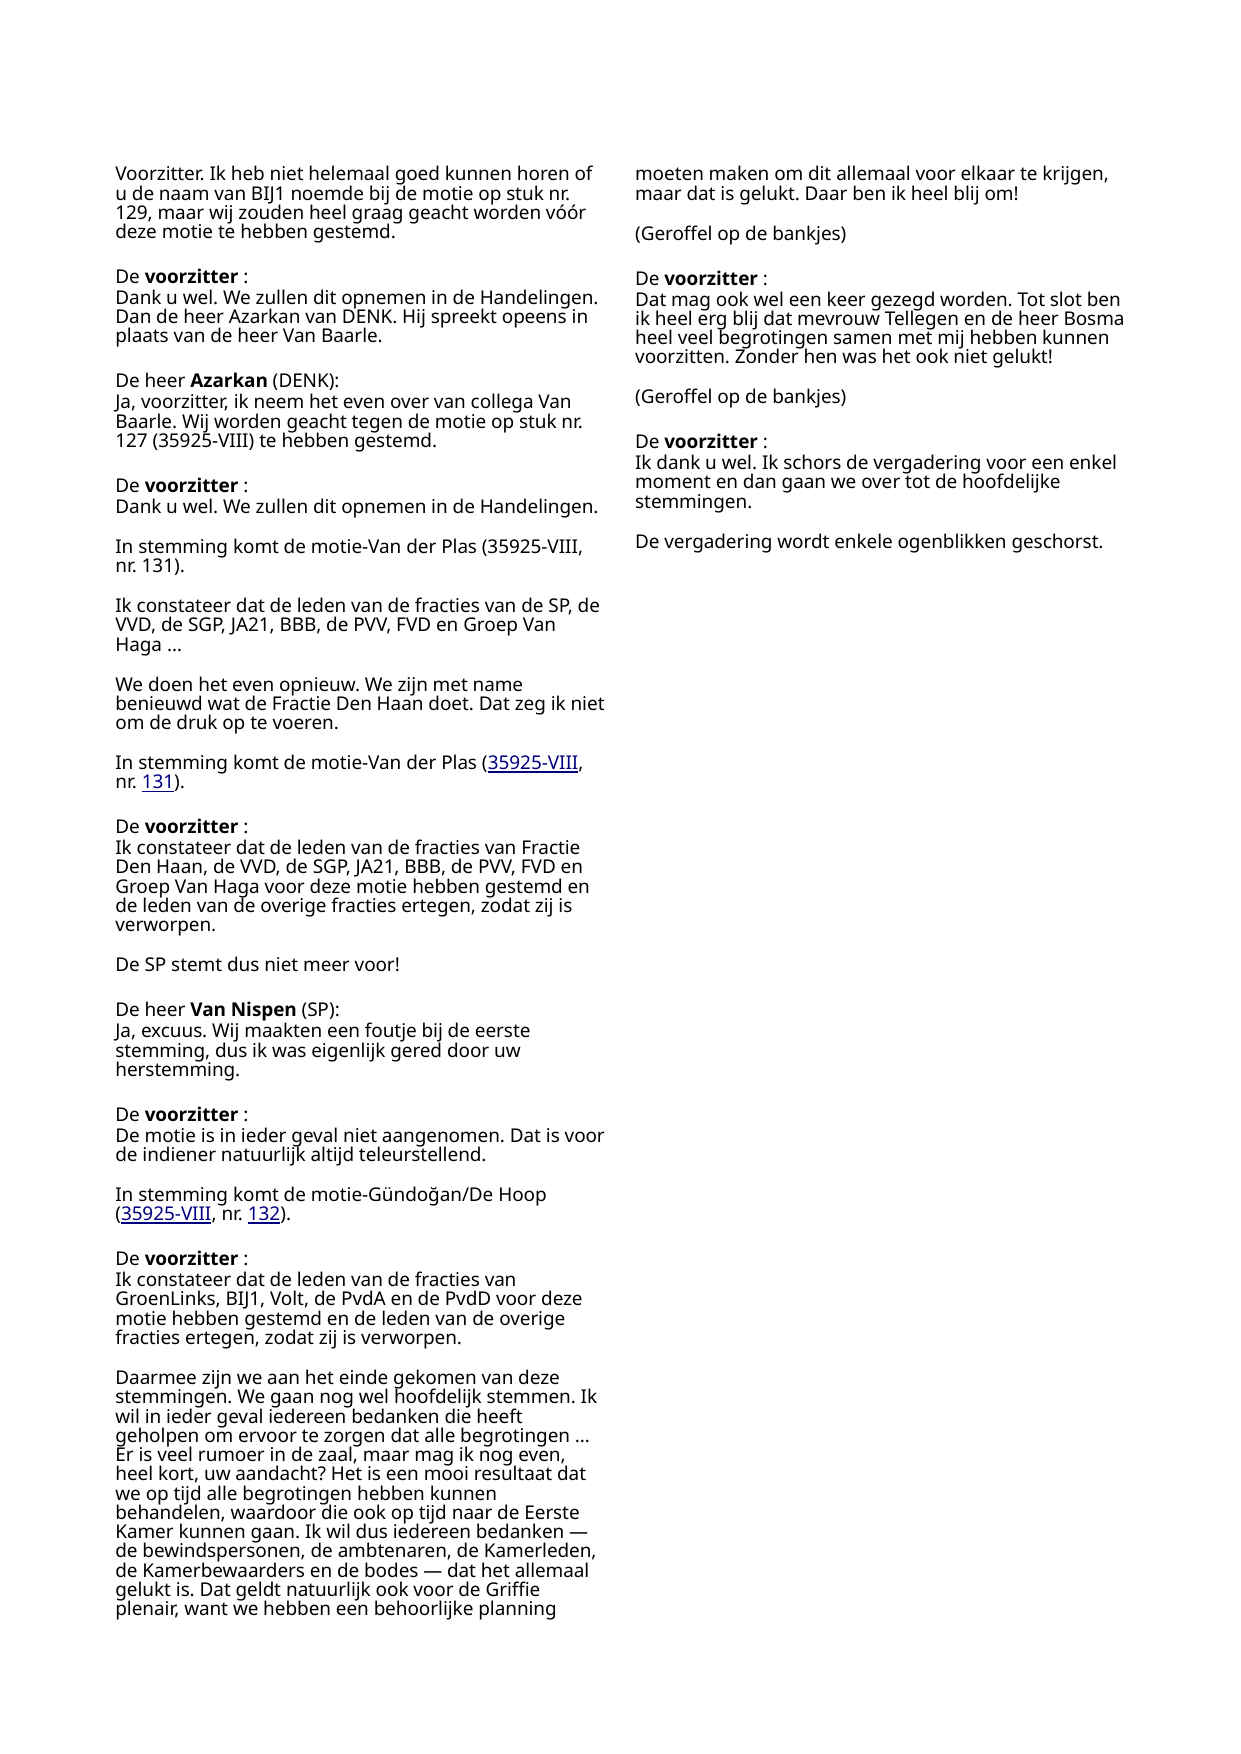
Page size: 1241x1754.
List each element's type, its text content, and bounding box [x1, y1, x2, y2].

text De voorzitter : [115, 472, 605, 498]
text De SP stemt dus niet meer voor! [115, 956, 605, 976]
text De voorzitter : [115, 1101, 605, 1127]
text We doen het even opnieuw. We zijn met name benieuwd wat de Fractie Den Haan doet. Dat zeg ik niet om de druk op te voeren. [115, 676, 605, 733]
text Daarmee zijn we aan het einde gekomen van deze stemmingen. We gaan nog wel hoofdelijk stemmen. Ik wil in ieder geval iedereen bedanken die heeft geholpen om ervoor te zorgen dat alle begrotingen … Er is veel rumoer in de zaal, maar mag ik nog even, heel kort, uw aandacht? Het is een mooi resultaat dat we op tijd alle begrotingen hebben kunnen behandelen, waardoor die ook op tijd naar de Eerste Kamer kunnen gaan. Ik wil dus iedereen bedanken — de bewindspersonen, de ambtenaren, de Kamerleden, de Kamerbewaarders en de bodes — dat het allemaal gelukt is. Dat geldt natuurlijk ook voor de Griffie plenair, want we hebben een behoorlijke planning [115, 1369, 605, 1619]
text Ik constateer dat de leden van de fracties van GroenLinks, BIJ1, Volt, de PvdA en de PvdD voor deze motie hebben gestemd en de leden van de overige fracties ertegen, zodat zij is verworpen. [115, 1271, 605, 1348]
text Ja, voorzitter, ik neem het even over van collega Van Baarle. Wij worden geacht tegen de motie op stuk nr. 127 (35925-VIII) te hebben gestemd. [115, 393, 605, 451]
text Ik constateer dat de leden van de fracties van de SP, de VVD, de SGP, JA21, BBB, de PVV, FVD en Groep Van Haga … [115, 597, 605, 655]
text In stemming komt de motie-Van der Plas (35925-VIII, nr. 131). [115, 538, 605, 576]
text De vergadering wordt enkele ogenblikken geschorst. [635, 533, 1125, 552]
text In stemming komt de motie-Gündoğan/De Hoop (35925-VIII, nr. 132). [115, 1186, 605, 1224]
text De heer Azarkan (DENK): [115, 368, 605, 393]
text De voorzitter : [115, 1245, 605, 1271]
text Ik constateer dat de leden van de fracties van Fractie Den Haan, de VVD, de SGP, JA21, BBB, de PVV, FVD en Groep Van Haga voor deze motie hebben gestemd en de leden van de overige fracties ertegen, zodat zij is verworpen. [115, 839, 605, 936]
text De heer Van Nispen (SP): [115, 997, 605, 1022]
text Ja, excuus. Wij maakten een foutje bij de eerste stemming, dus ik was eigenlijk gered door uw herstemming. [115, 1022, 605, 1080]
text De voorzitter : [115, 263, 605, 289]
text In stemming komt de motie-Van der Plas (35925-VIII, nr. 131). [115, 754, 605, 793]
text De motie is in ieder geval niet aangenomen. Dat is voor de indiener natuurlijk altijd teleurstellend. [115, 1127, 605, 1165]
text Ik dank u wel. Ik schors de vergadering voor een enkel moment en dan gaan we over tot de hoofdelijke stemmingen. [635, 454, 1125, 512]
text (Geroffel op de bankjes) [635, 225, 1125, 244]
text Voorzitter. Ik heb niet helemaal goed kunnen horen of u de naam van BIJ1 noemde bij de motie op stuk nr. 129, maar wij zouden heel graag geacht worden vóór deze motie te hebben gestemd. [115, 165, 605, 242]
text Dank u wel. We zullen dit opnemen in de Handelingen. Dan de heer Azarkan van DENK. Hij spreekt opeens in plaats van de heer Van Baarle. [115, 289, 605, 347]
text De voorzitter : [635, 265, 1125, 291]
text Dank u wel. We zullen dit opnemen in de Handelingen. [115, 498, 605, 517]
text (Geroffel op de bankjes) [635, 388, 1125, 408]
text moeten maken om dit allemaal voor elkaar te krijgen, maar dat is gelukt. Daar ben ik heel blij om! [635, 165, 1125, 204]
text Dat mag ook wel een keer gezegd worden. Tot slot ben ik heel erg blij dat mevrouw Tellegen en de heer Bosma heel veel begrotingen samen met mij hebben kunnen voorzitten. Zonder hen was het ook niet gelukt! [635, 291, 1125, 368]
text De voorzitter : [115, 813, 605, 839]
text De voorzitter : [635, 428, 1125, 454]
